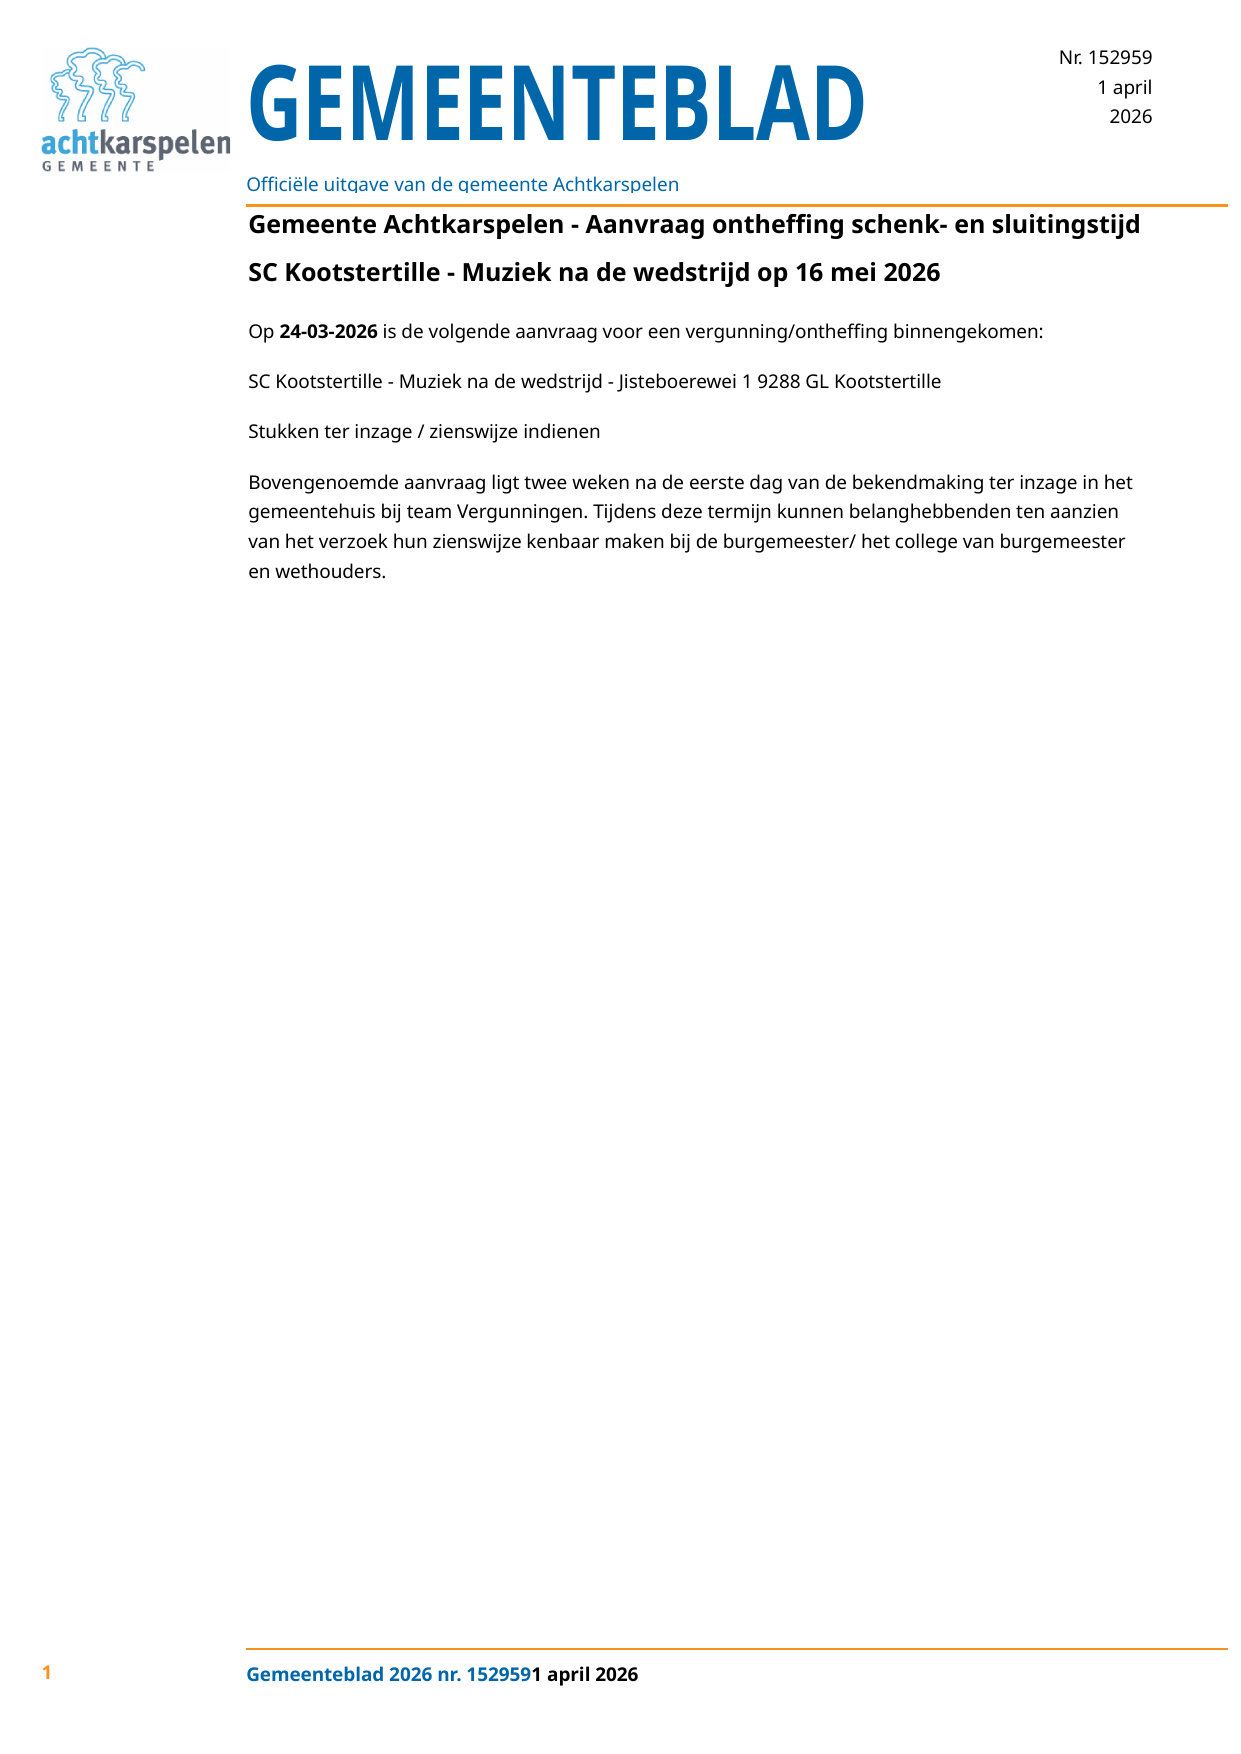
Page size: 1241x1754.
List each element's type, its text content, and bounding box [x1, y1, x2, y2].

text Op 24-03-2026 is de volgende aanvraag voor een vergunning/ontheffing binnengekomen: [248, 318, 1152, 344]
picture [41, 47, 231, 172]
text Gemeente Achtkarspelen - Aanvraag ontheffing schenk- en sluitingstijd SC Kootstertille - Muziek na de wedstrijd op 16 mei 2026 [248, 207, 1152, 288]
text SC Kootstertille - Muziek na de wedstrijd - Jisteboerewei 1 9288 GL Kootstertille [248, 368, 1152, 394]
text Stukken ter inzage / zienswijze indienen [248, 419, 1152, 444]
text Bovengenoemde aanvraag ligt twee weken na de eerste dag van de bekendmaking ter inzage in het gemeentehuis bij team Vergunningen. Tijdens deze termijn kunnen belanghebbenden ten aanzien van het verzoek hun zienswijze kenbaar maken bij de burgemeester/ het college van burgemeester en wethouders. [248, 469, 1152, 584]
